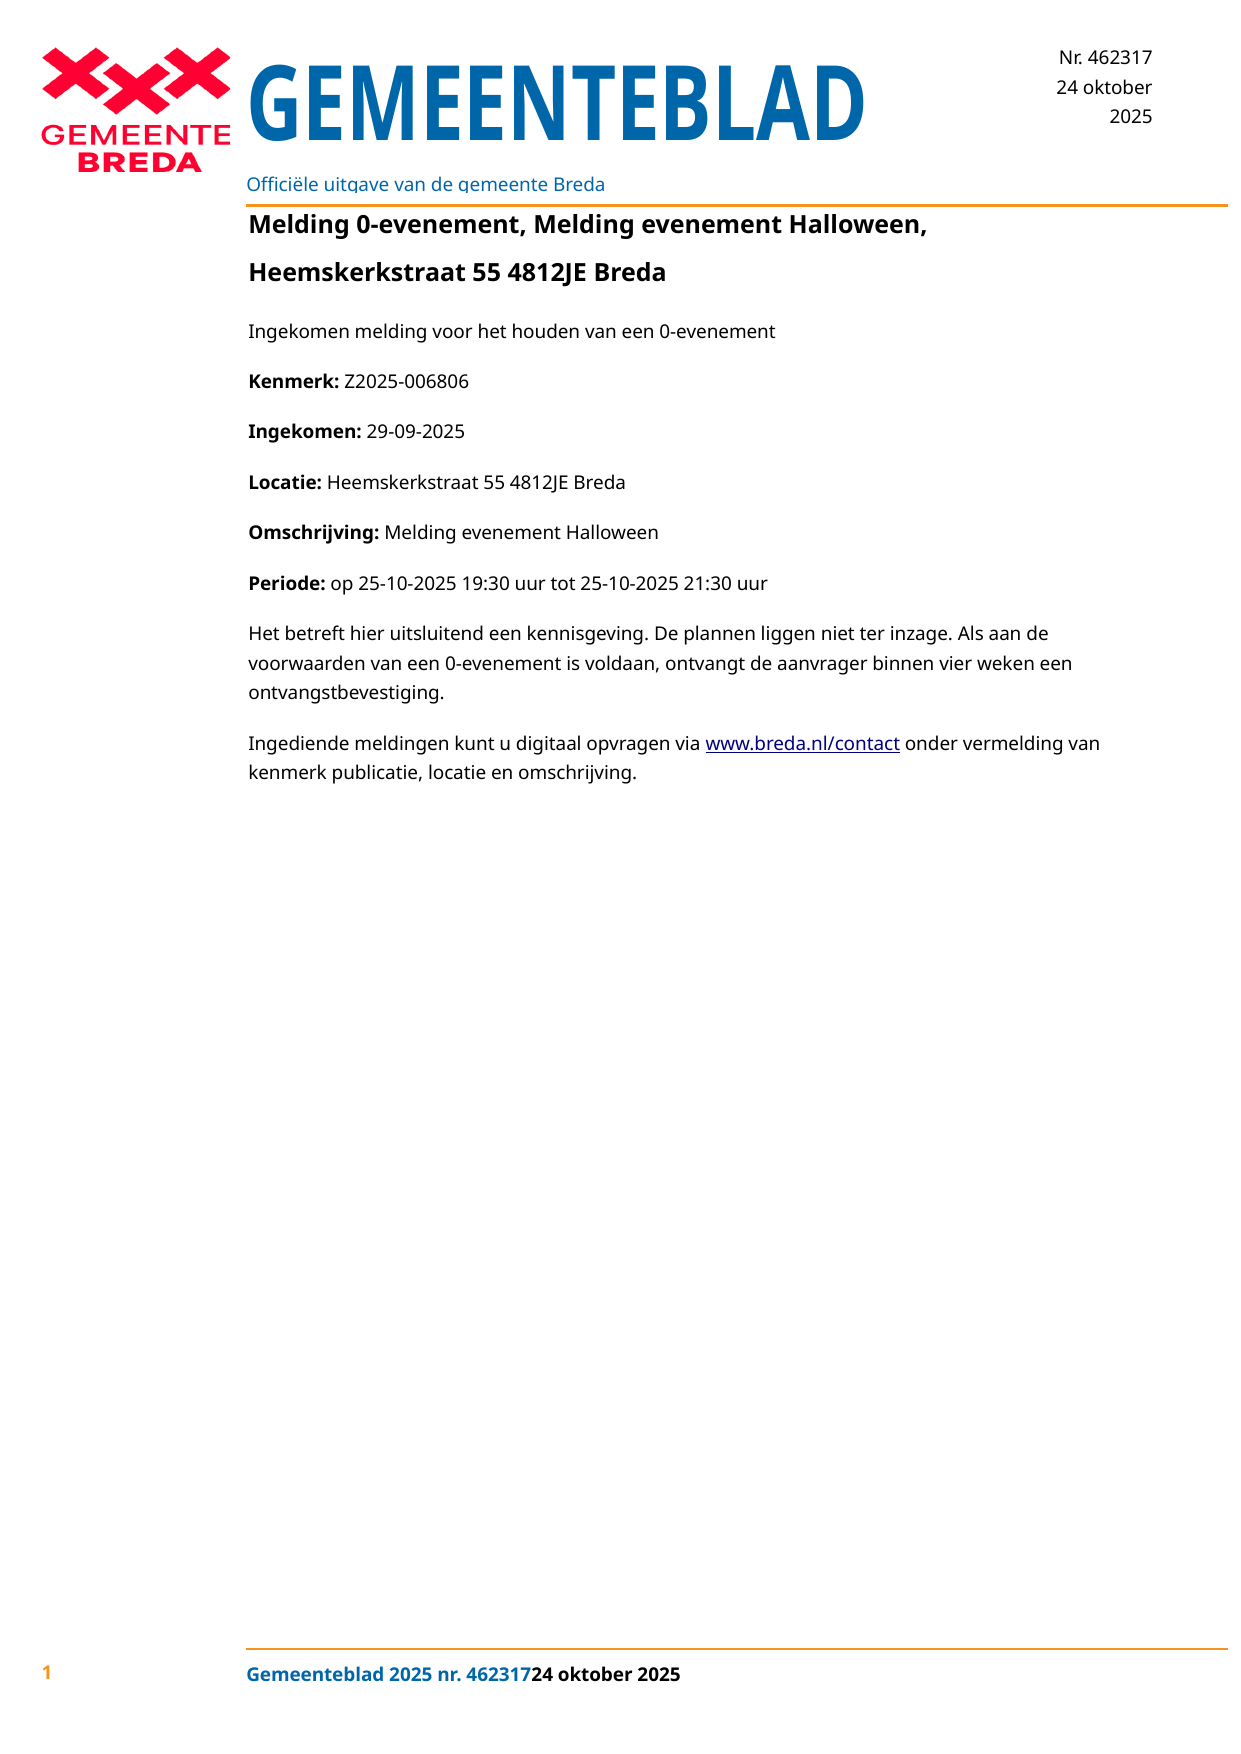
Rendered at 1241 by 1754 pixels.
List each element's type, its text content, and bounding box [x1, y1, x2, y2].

text Het betreft hier uitsluitend een kennisgeving. De plannen liggen niet ter inzage. Als aan de voorwaarden van een 0-evenement is voldaan, ontvangt de aanvrager binnen vier weken een ontvangstbevestiging. [248, 620, 1152, 705]
text Ingekomen melding voor het houden van een 0-evenement [248, 318, 1152, 344]
text Melding 0-evenement, Melding evenement Halloween, Heemskerkstraat 55 4812JE Breda [248, 207, 1152, 288]
text Locatie: Heemskerkstraat 55 4812JE Breda [248, 469, 1152, 495]
text Periode: op 25-10-2025 19:30 uur tot 25-10-2025 21:30 uur [248, 570, 1152, 596]
text Kenmerk: Z2025-006806 [248, 368, 1152, 394]
text Ingekomen: 29-09-2025 [248, 419, 1152, 444]
text Omschrijving: Melding evenement Halloween [248, 519, 1152, 545]
picture [41, 47, 231, 172]
text Ingediende meldingen kunt u digitaal opvragen via www.breda.nl/contact onder vermelding van kenmerk publicatie, locatie en omschrijving. [248, 730, 1152, 785]
